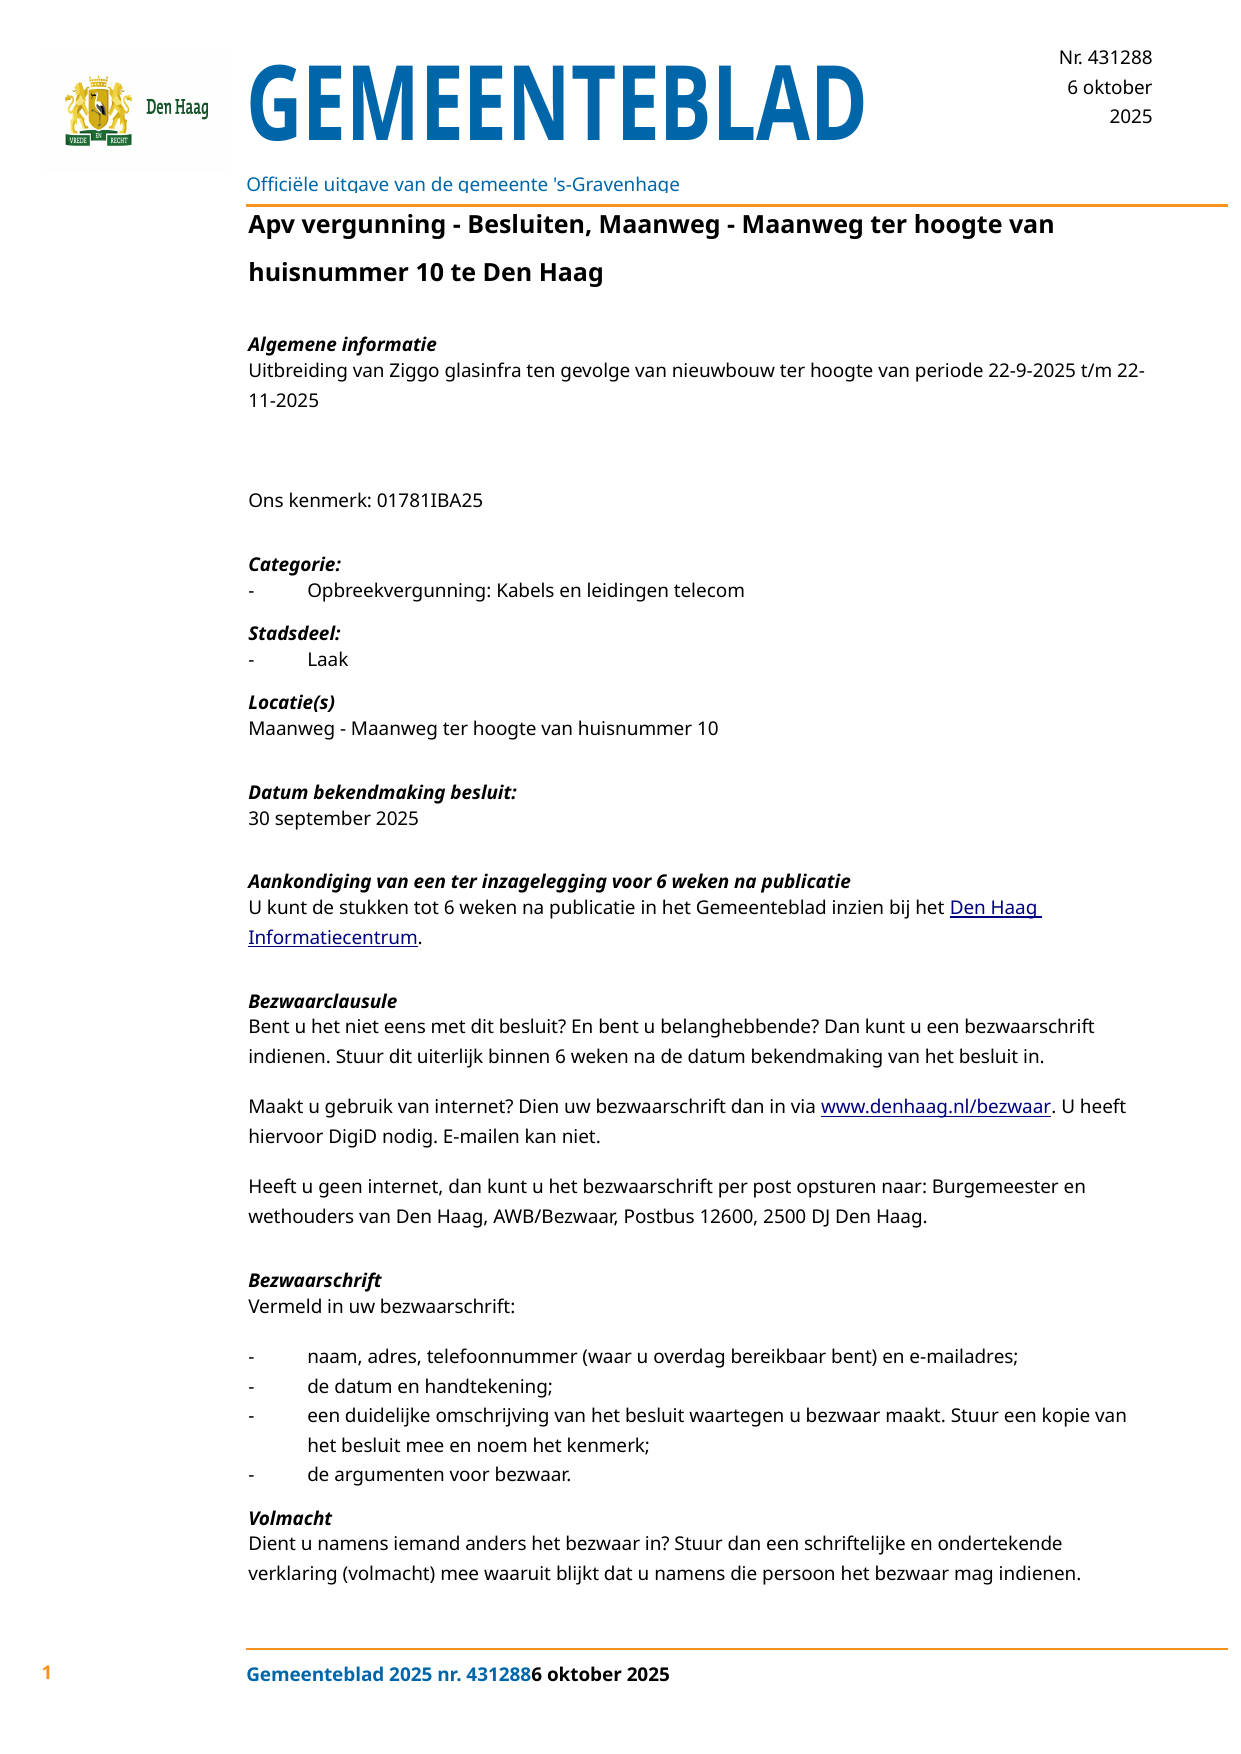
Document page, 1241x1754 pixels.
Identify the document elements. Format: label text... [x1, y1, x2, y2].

text Ons kenmerk: 01781IBA25 [248, 488, 1152, 513]
text Uitbreiding van Ziggo glasinfra ten gevolge van nieuwbouw ter hoogte van periode 22-9-2025 t/m 22-11-2025 [248, 357, 1152, 412]
text Datum bekendmaking besluit: [248, 779, 1152, 805]
list Opbreekvergunning: Kabels en leidingen telecom [248, 577, 1152, 603]
text Dient u namens iemand anders het bezwaar in? Stuur dan een schriftelijke en ondertekende verklaring (volmacht) mee waaruit blijkt dat u namens die persoon het bezwaar mag indienen. [248, 1531, 1152, 1586]
text Vermeld in uw bezwaarschrift: [248, 1293, 1152, 1319]
text Maakt u gebruik van internet? Dien uw bezwaarschrift dan in via www.denhaag.nl/bezwaar. U heeft hiervoor DigiD nodig. E-mailen kan niet. [248, 1094, 1152, 1149]
text Maanweg - Maanweg ter hoogte van huisnummer 10 [248, 715, 1152, 741]
text 30 september 2025 [248, 805, 1152, 830]
text Bent u het niet eens met dit besluit? En bent u belanghebbende? Dan kunt u een bezwaarschrift indienen. Stuur dit uiterlijk binnen 6 weken na de datum bekendmaking van het besluit in. [248, 1014, 1152, 1069]
list naam, adres, telefoonnummer (waar u overdag bereikbaar bent) en e-mailadres; [248, 1343, 1152, 1369]
text Stadsdeel: [248, 620, 1152, 646]
text U kunt de stukken tot 6 weken na publicatie in het Gemeenteblad inzien bij het Den Haag Informatiecentrum. [248, 894, 1152, 950]
picture [41, 47, 231, 172]
list een duidelijke omschrijving van het besluit waartegen u bezwaar maakt. Stuur een kopie van het besluit mee en noem het kenmerk; [248, 1402, 1152, 1458]
text Volmacht [248, 1505, 1152, 1531]
text Apv vergunning - Besluiten, Maanweg - Maanweg ter hoogte van huisnummer 10 te Den Haag [248, 207, 1152, 288]
text Bezwaarschrift [248, 1267, 1152, 1293]
text Heeft u geen internet, dan kunt u het bezwaarschrift per post opsturen naar: Burgemeester en wethouders van Den Haag, AWB/Bezwaar, Postbus 12600, 2500 DJ Den Haag. [248, 1174, 1152, 1229]
list de argumenten voor bezwaar. [248, 1462, 1152, 1487]
text Locatie(s) [248, 689, 1152, 715]
text Algemene informatie [248, 331, 1152, 357]
text Categorie: [248, 552, 1152, 577]
text Bezwaarclausule [248, 988, 1152, 1014]
list de datum en handtekening; [248, 1373, 1152, 1399]
list Laak [248, 646, 1152, 672]
text Aankondiging van een ter inzagelegging voor 6 weken na publicatie [248, 869, 1152, 894]
